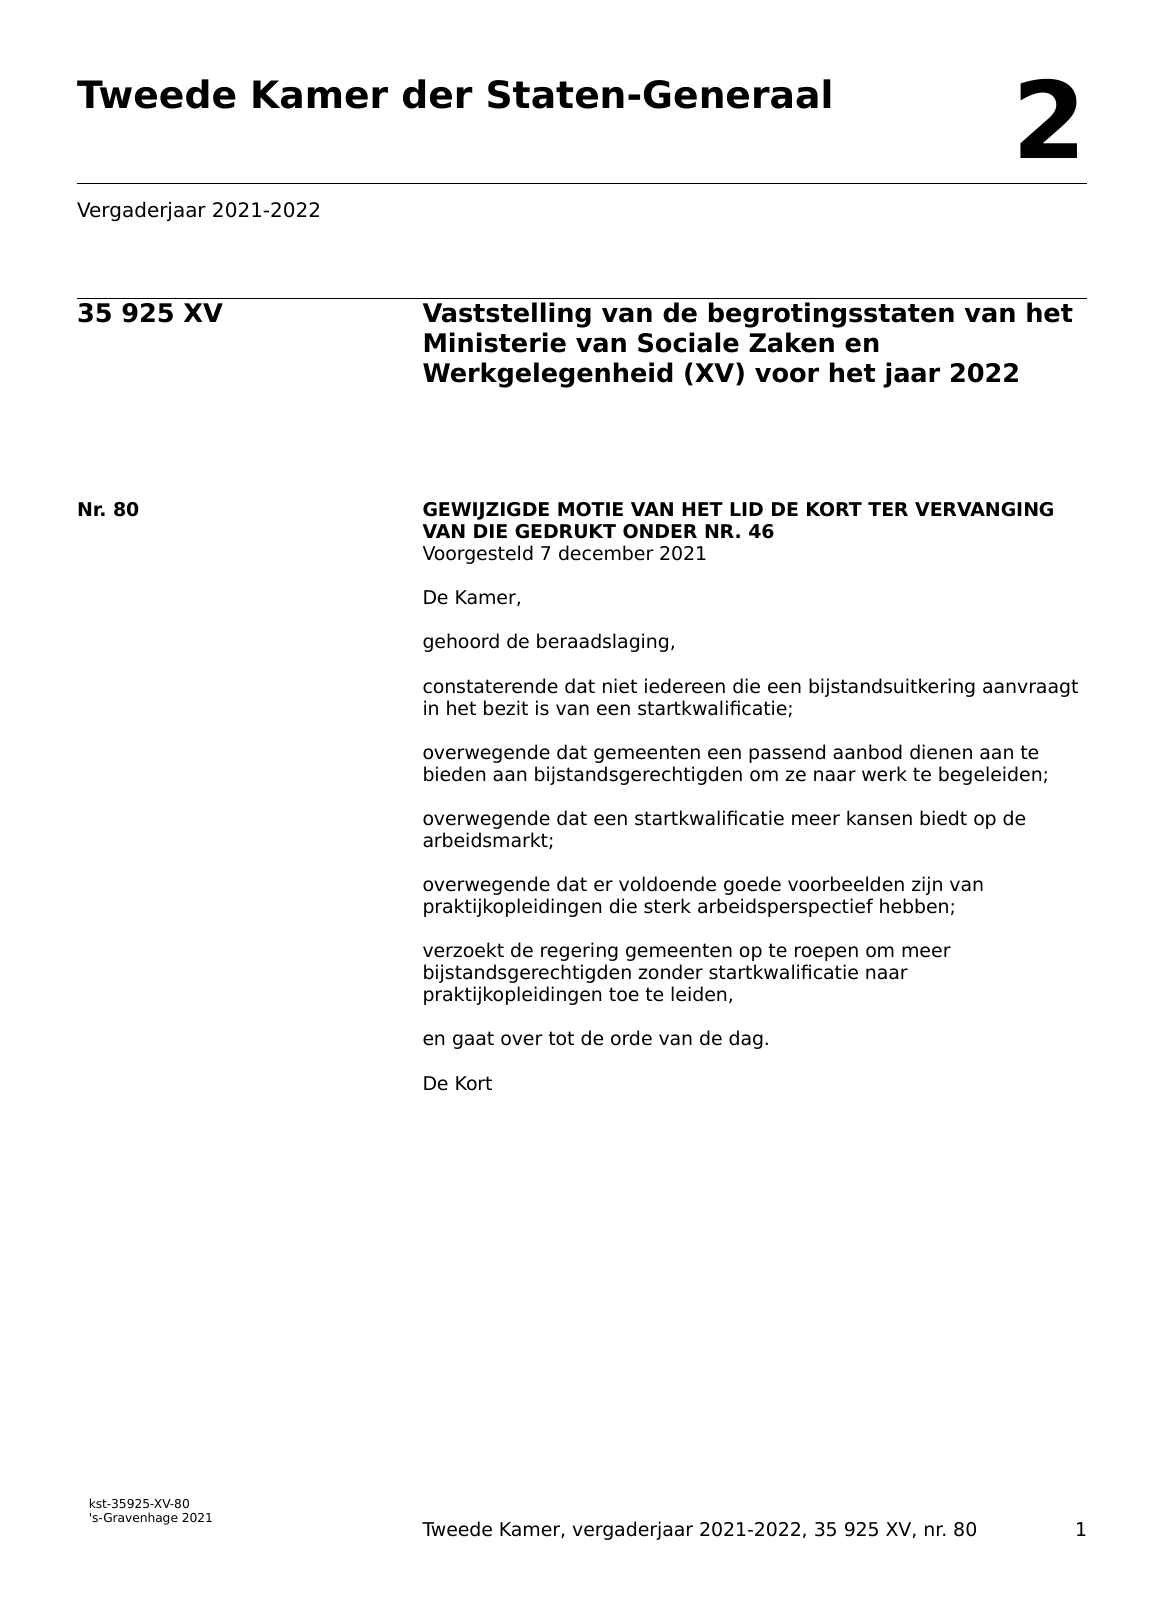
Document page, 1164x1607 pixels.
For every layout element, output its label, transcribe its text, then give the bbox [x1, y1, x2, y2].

subtitle Nr. 80 GEWIJZIGDE MOTIE VAN HET LID DE KORT TER VERVANGING VAN DIE GEDRUKT ONDER NR. 46 [77, 499, 1087, 543]
text De Kamer, [422, 587, 1087, 609]
table_header Tweede Kamer der Staten-Generaal [77, 59, 886, 183]
text Voorgesteld 7 december 2021 [422, 543, 1087, 565]
text verzoekt de regering gemeenten op te roepen om meer bijstandsgerechtigden zonder startkwalificatie naar praktijkopleidingen toe te leiden, [422, 940, 1087, 1006]
subtitle 35 925 XV Vaststelling van de begrotingsstaten van het Ministerie van Sociale Zaken en Werkgelegenheid (XV) voor het jaar 2022 [77, 299, 1087, 388]
text De Kort [422, 1072, 1087, 1094]
text 's-Gravenhage 2021 [88, 1511, 323, 1525]
text overwegende dat gemeenten een passend aanbod dienen aan te bieden aan bijstandsgerechtigden om ze naar werk te begeleiden; [422, 742, 1087, 786]
text kst-35925-XV-80 [88, 1497, 323, 1511]
text overwegende dat een startkwalificatie meer kansen biedt op de arbeidsmarkt; [422, 808, 1087, 852]
table_cell Vergaderjaar 2021-2022 [77, 184, 1087, 298]
text gehoord de beraadslaging, [422, 631, 1087, 653]
text overwegende dat er voldoende goede voorbeelden zijn van praktijkopleidingen die sterk arbeidsperspectief hebben; [422, 874, 1087, 918]
table_header 2 [886, 59, 1087, 183]
text constaterende dat niet iedereen die een bijstandsuitkering aanvraagt in het bezit is van een startkwalificatie; [422, 676, 1087, 719]
text en gaat over tot de orde van de dag. [422, 1028, 1087, 1050]
